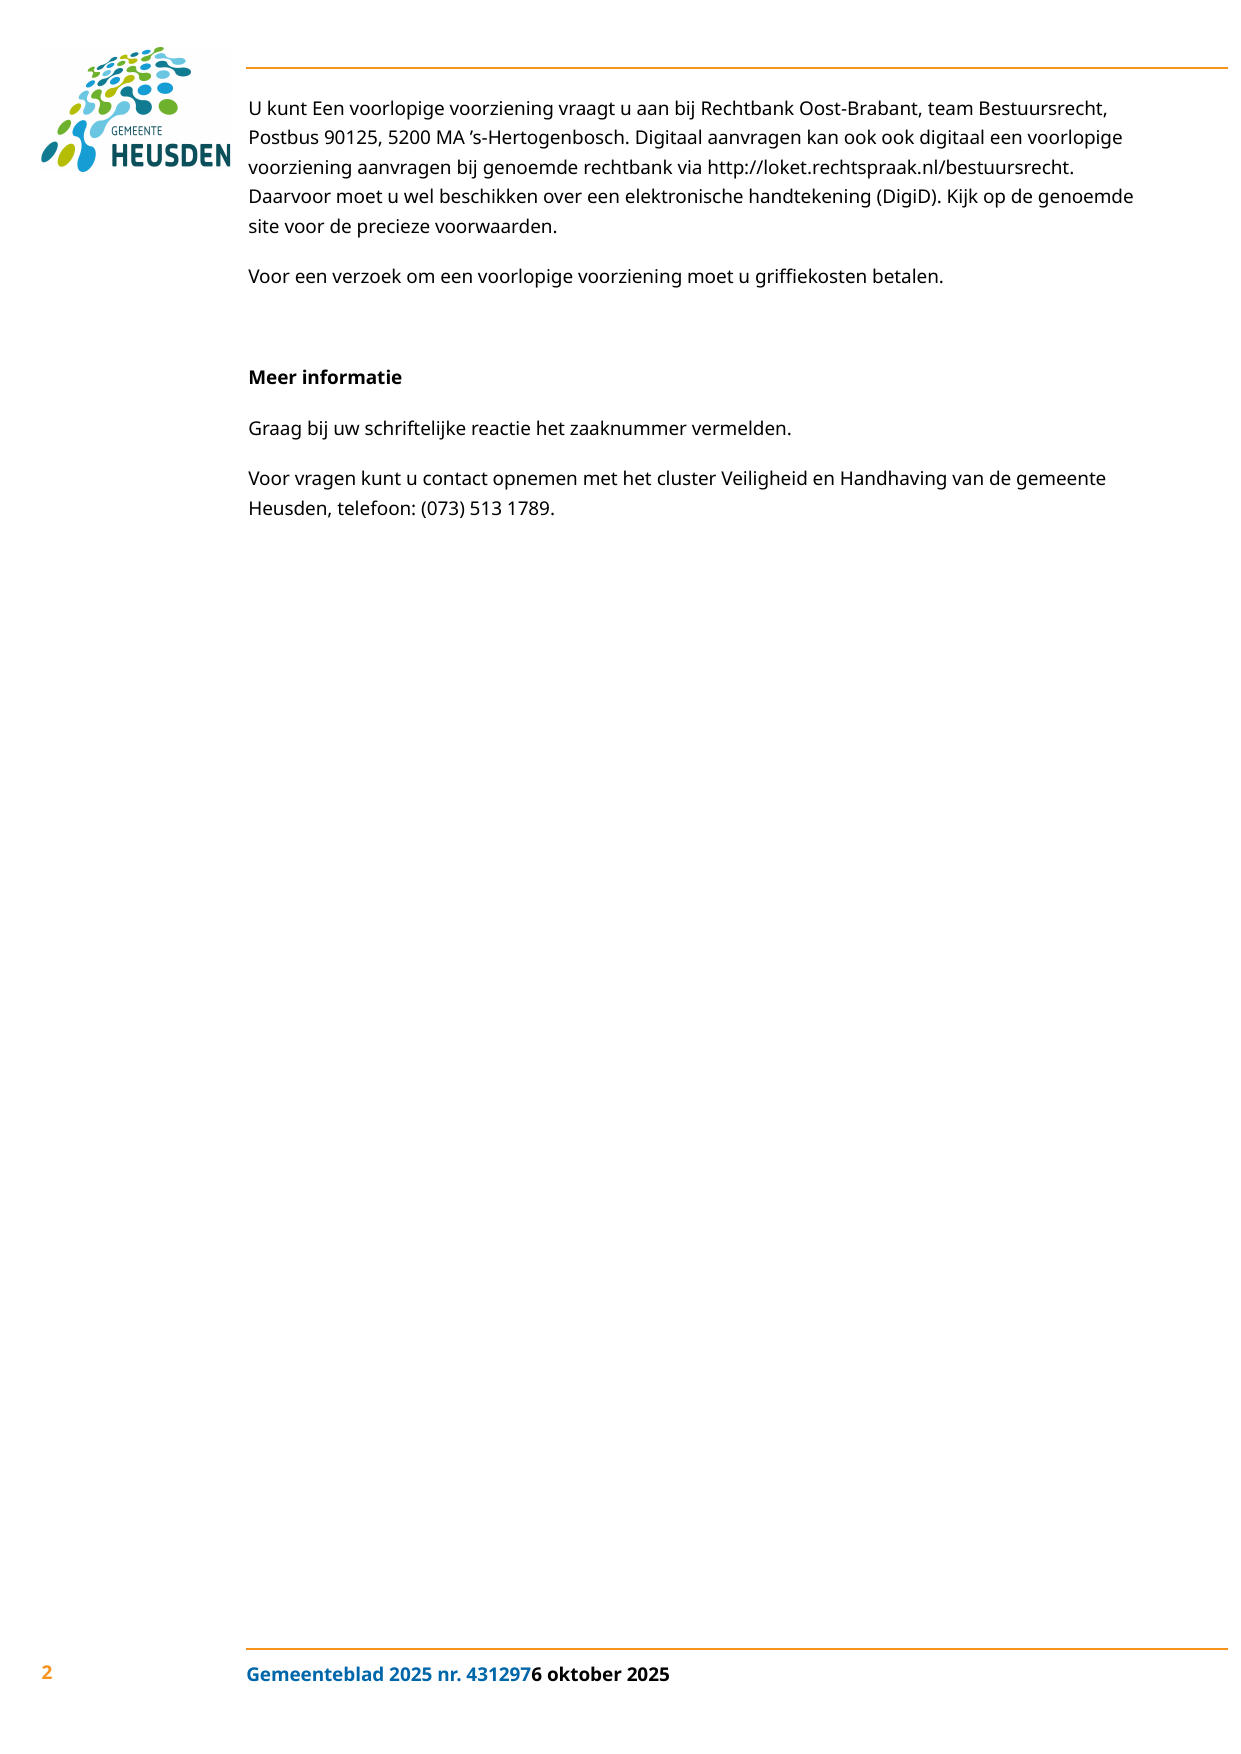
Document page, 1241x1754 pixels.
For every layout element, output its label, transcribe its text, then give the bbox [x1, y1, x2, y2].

picture [41, 47, 231, 172]
text Graag bij uw schriftelijke reactie het zaaknummer vermelden. [248, 415, 1152, 441]
text Meer informatie [248, 364, 1152, 390]
text Voor vragen kunt u contact opnemen met het cluster Veiligheid en Handhaving van de gemeente Heusden, telefoon: (073) 513 1789. [248, 465, 1152, 521]
text Voor een verzoek om een voorlopige voorziening moet u griffiekosten betalen. [248, 263, 1152, 289]
text U kunt Een voorlopige voorziening vraagt u aan bij Rechtbank Oost-Brabant, team Bestuursrecht, Postbus 90125, 5200 MA ’s-Hertogenbosch. Digitaal aanvragen kan ook ook digitaal een voorlopige voorziening aanvragen bij genoemde rechtbank via http://loket.rechtspraak.nl/bestuursrecht. Daarvoor moet u wel beschikken over een elektronische handtekening (DigiD). Kijk op de genoemde site voor de precieze voorwaarden. [248, 95, 1152, 239]
